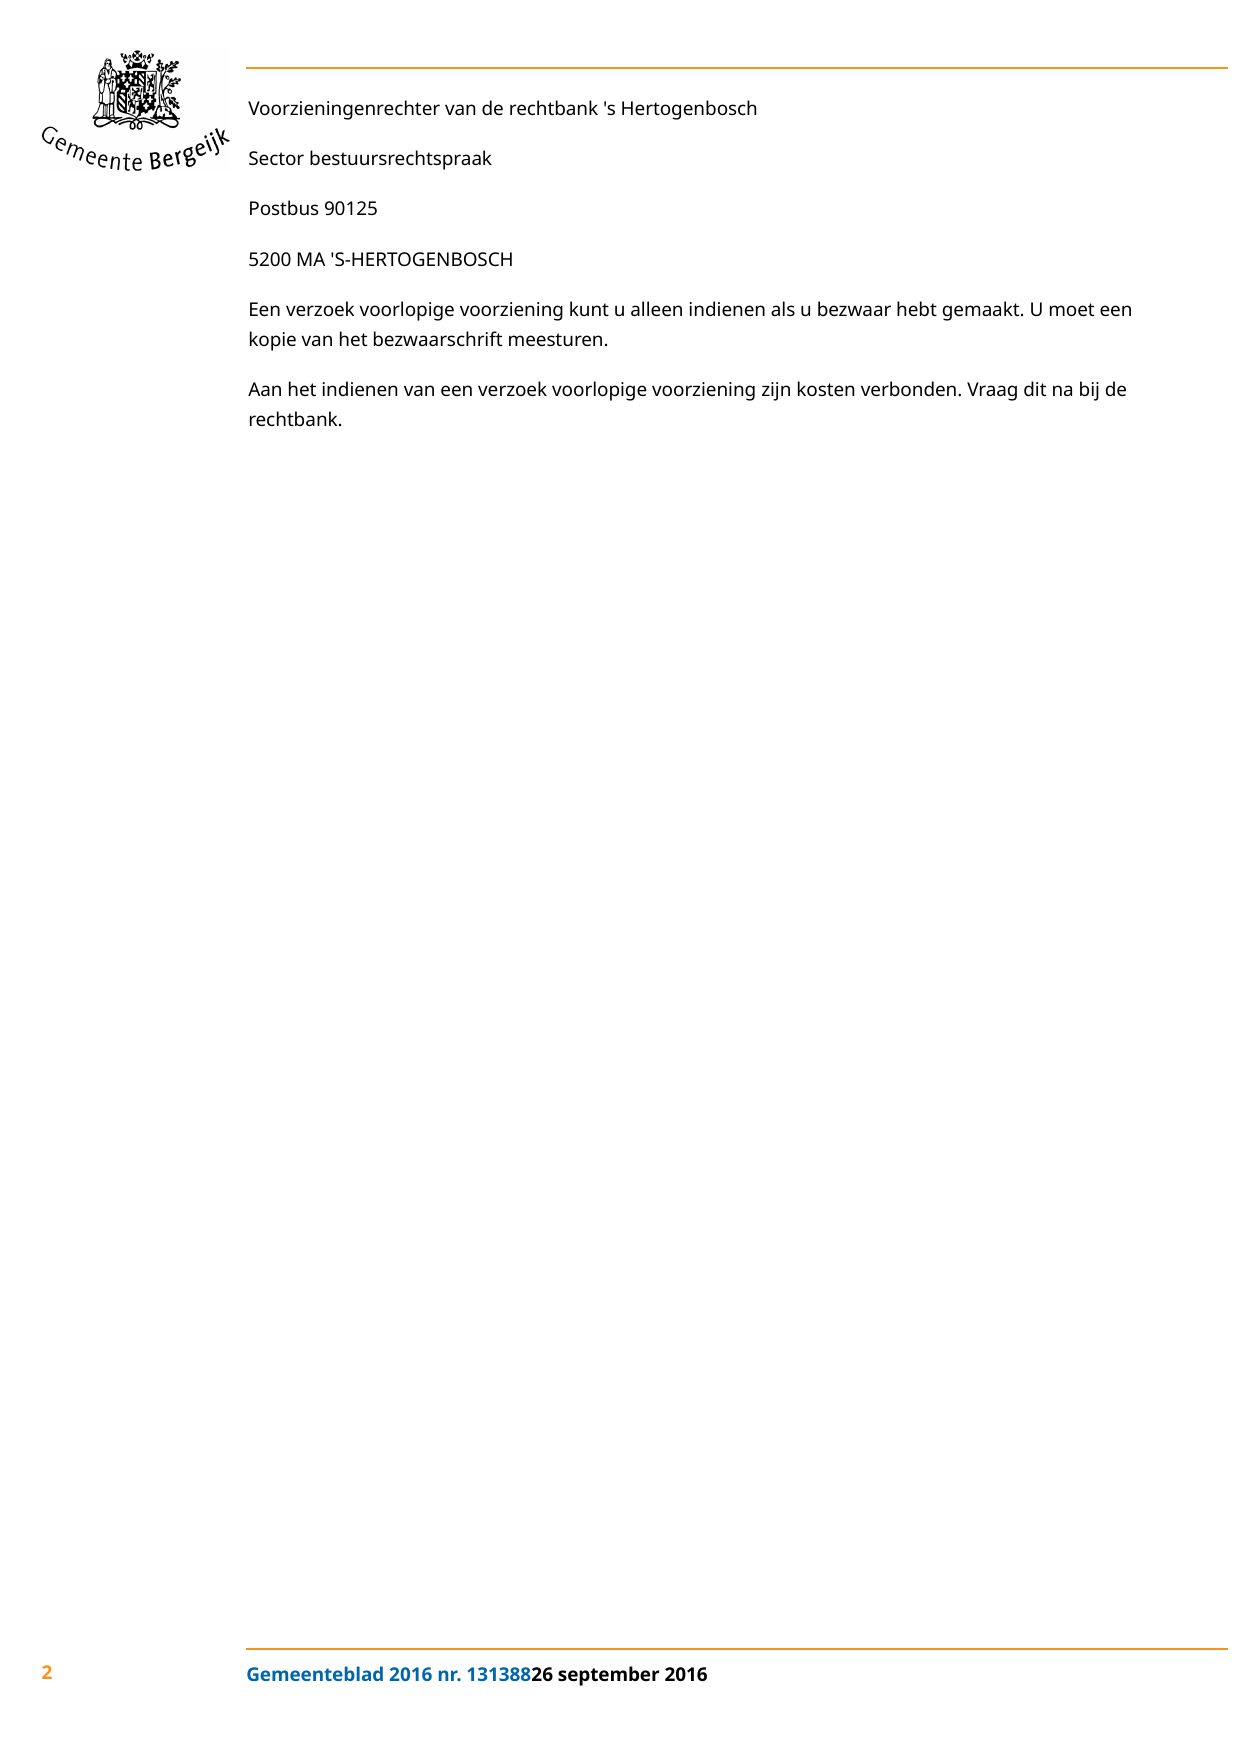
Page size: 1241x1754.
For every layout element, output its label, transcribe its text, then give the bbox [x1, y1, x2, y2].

text Sector bestuursrechtspraak [248, 145, 1152, 171]
picture [41, 47, 231, 172]
text Postbus 90125 [248, 196, 1152, 221]
text 5200 MA 'S-HERTOGENBOSCH [248, 246, 1152, 272]
text Aan het indienen van een verzoek voorlopige voorziening zijn kosten verbonden. Vraag dit na bij de rechtbank. [248, 376, 1152, 432]
text Een verzoek voorlopige voorziening kunt u alleen indienen als u bezwaar hebt gemaakt. U moet een kopie van het bezwaarschrift meesturen. [248, 296, 1152, 352]
text Voorzieningenrechter van de rechtbank 's Hertogenbosch [248, 95, 1152, 121]
